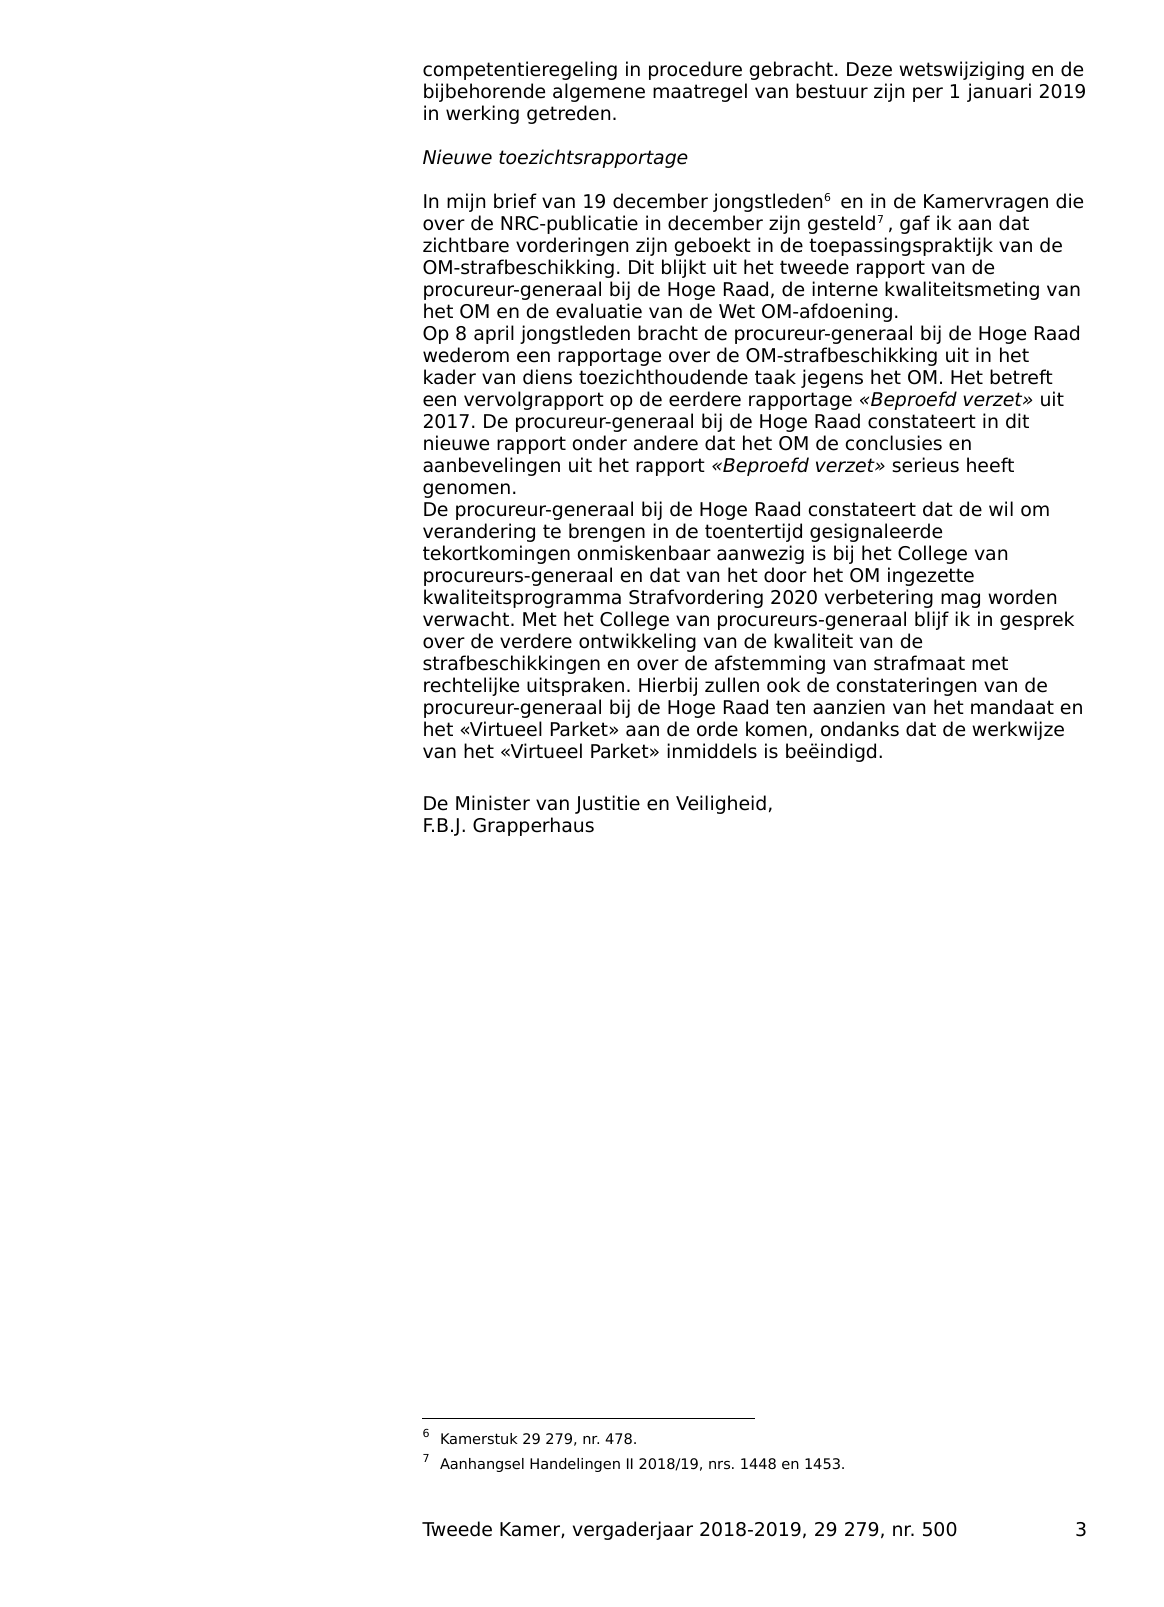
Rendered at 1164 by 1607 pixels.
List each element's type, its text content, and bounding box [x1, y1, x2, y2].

text De procureur-generaal bij de Hoge Raad constateert dat de wil om verandering te brengen in de toentertijd gesignaleerde tekortkomingen onmiskenbaar aanwezig is bij het College van procureurs-generaal en dat van het door het OM ingezette kwaliteitsprogramma Strafvordering 2020 verbetering mag worden verwacht. Met het College van procureurs-generaal blijf ik in gesprek over de verdere ontwikkeling van de kwaliteit van de strafbeschikkingen en over de afstemming van strafmaat met rechtelijke uitspraken. Hierbij zullen ook de constateringen van de procureur-generaal bij de Hoge Raad ten aanzien van het mandaat en het «Virtueel Parket» aan de orde komen, ondanks dat de werkwijze van het «Virtueel Parket» inmiddels is beëindigd. [422, 499, 1087, 763]
text competentieregeling in procedure gebracht. Deze wetswijziging en de bijbehorende algemene maatregel van bestuur zijn per 1 januari 2019 in werking getreden. [422, 59, 1087, 125]
text In mijn brief van 19 december jongstleden en in de Kamervragen die over de NRC-publicatie in december zijn gesteld, gaf ik aan dat zichtbare vorderingen zijn geboekt in de toepassingspraktijk van de OM-strafbeschikking. Dit blijkt uit het tweede rapport van de procureur-generaal bij de Hoge Raad, de interne kwaliteitsmeting van het OM en de evaluatie van de Wet OM-afdoening. [422, 191, 1087, 323]
text De Minister van Justitie en Veiligheid, F.B.J. Grapperhaus [422, 793, 1087, 837]
text Aanhangsel Handelingen II 2018/19, nrs. 1448 en 1453. [422, 1452, 1087, 1474]
subtitle Nieuwe toezichtsrapportage [422, 147, 1087, 169]
text Kamerstuk 29 279, nr. 478. [422, 1427, 1087, 1449]
text Op 8 april jongstleden bracht de procureur-generaal bij de Hoge Raad wederom een rapportage over de OM-strafbeschikking uit in het kader van diens toezichthoudende taak jegens het OM. Het betreft een vervolgrapport op de eerdere rapportage «Beproefd verzet» uit 2017. De procureur-generaal bij de Hoge Raad constateert in dit nieuwe rapport onder andere dat het OM de conclusies en aanbevelingen uit het rapport «Beproefd verzet» serieus heeft genomen. [422, 323, 1087, 499]
